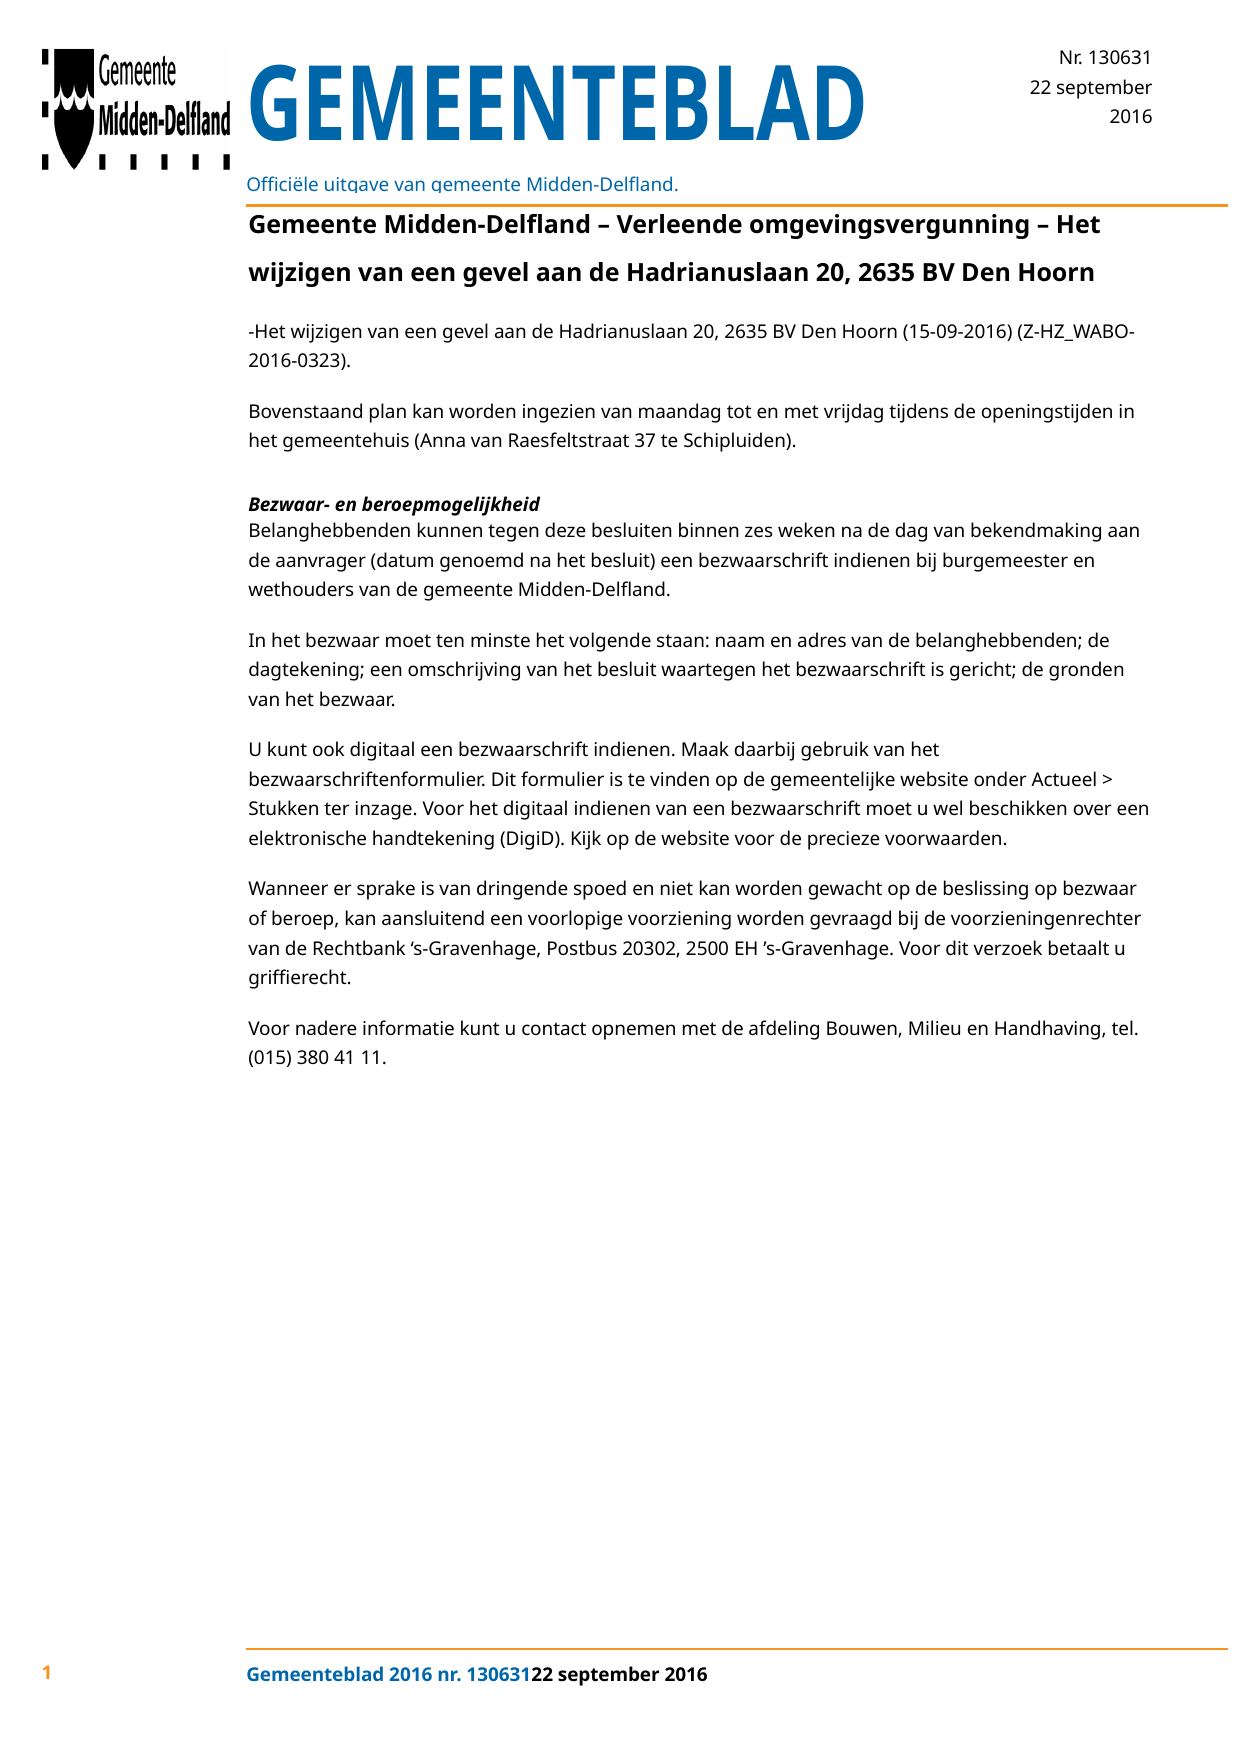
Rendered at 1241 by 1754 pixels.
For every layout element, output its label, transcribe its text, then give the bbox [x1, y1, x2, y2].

text Belanghebbenden kunnen tegen deze besluiten binnen zes weken na de dag van bekendmaking aan de aanvrager (datum genoemd na het besluit) een bezwaarschrift indienen bij burgemeester en wethouders van de gemeente Midden-Delfland. [248, 517, 1152, 602]
text -Het wijzigen van een gevel aan de Hadrianuslaan 20, 2635 BV Den Hoorn (15-09-2016) (Z-HZ_WABO-2016-0323). [248, 318, 1152, 373]
picture [41, 47, 231, 172]
text Voor nadere informatie kunt u contact opnemen met de afdeling Bouwen, Milieu en Handhaving, tel. (015) 380 41 11. [248, 1015, 1152, 1070]
text Bezwaar- en beroepmogelijkheid [248, 491, 1152, 517]
text Wanneer er sprake is van dringende spoed en niet kan worden gewacht op de beslissing op bezwaar of beroep, kan aansluitend een voorlopige voorziening worden gevraagd bij de voorzieningenrechter van de Rechtbank ‘s-Gravenhage, Postbus 20302, 2500 EH ’s-Gravenhage. Voor dit verzoek betaalt u griffierecht. [248, 876, 1152, 990]
text In het bezwaar moet ten minste het volgende staan: naam en adres van de belanghebbenden; de dagtekening; een omschrijving van het besluit waartegen het bezwaarschrift is gericht; de gronden van het bezwaar. [248, 627, 1152, 712]
text U kunt ook digitaal een bezwaarschrift indienen. Maak daarbij gebruik van het bezwaarschriftenformulier. Dit formulier is te vinden op de gemeentelijke website onder Actueel > Stukken ter inzage. Voor het digitaal indienen van een bezwaarschrift moet u wel beschikken over een elektronische handtekening (DigiD). Kijk op de website voor de precieze voorwaarden. [248, 736, 1152, 851]
text Bovenstaand plan kan worden ingezien van maandag tot en met vrijdag tijdens de openingstijden in het gemeentehuis (Anna van Raesfeltstraat 37 te Schipluiden). [248, 398, 1152, 453]
text Gemeente Midden-Delfland – Verleende omgevingsvergunning – Het wijzigen van een gevel aan de Hadrianuslaan 20, 2635 BV Den Hoorn [248, 207, 1152, 288]
